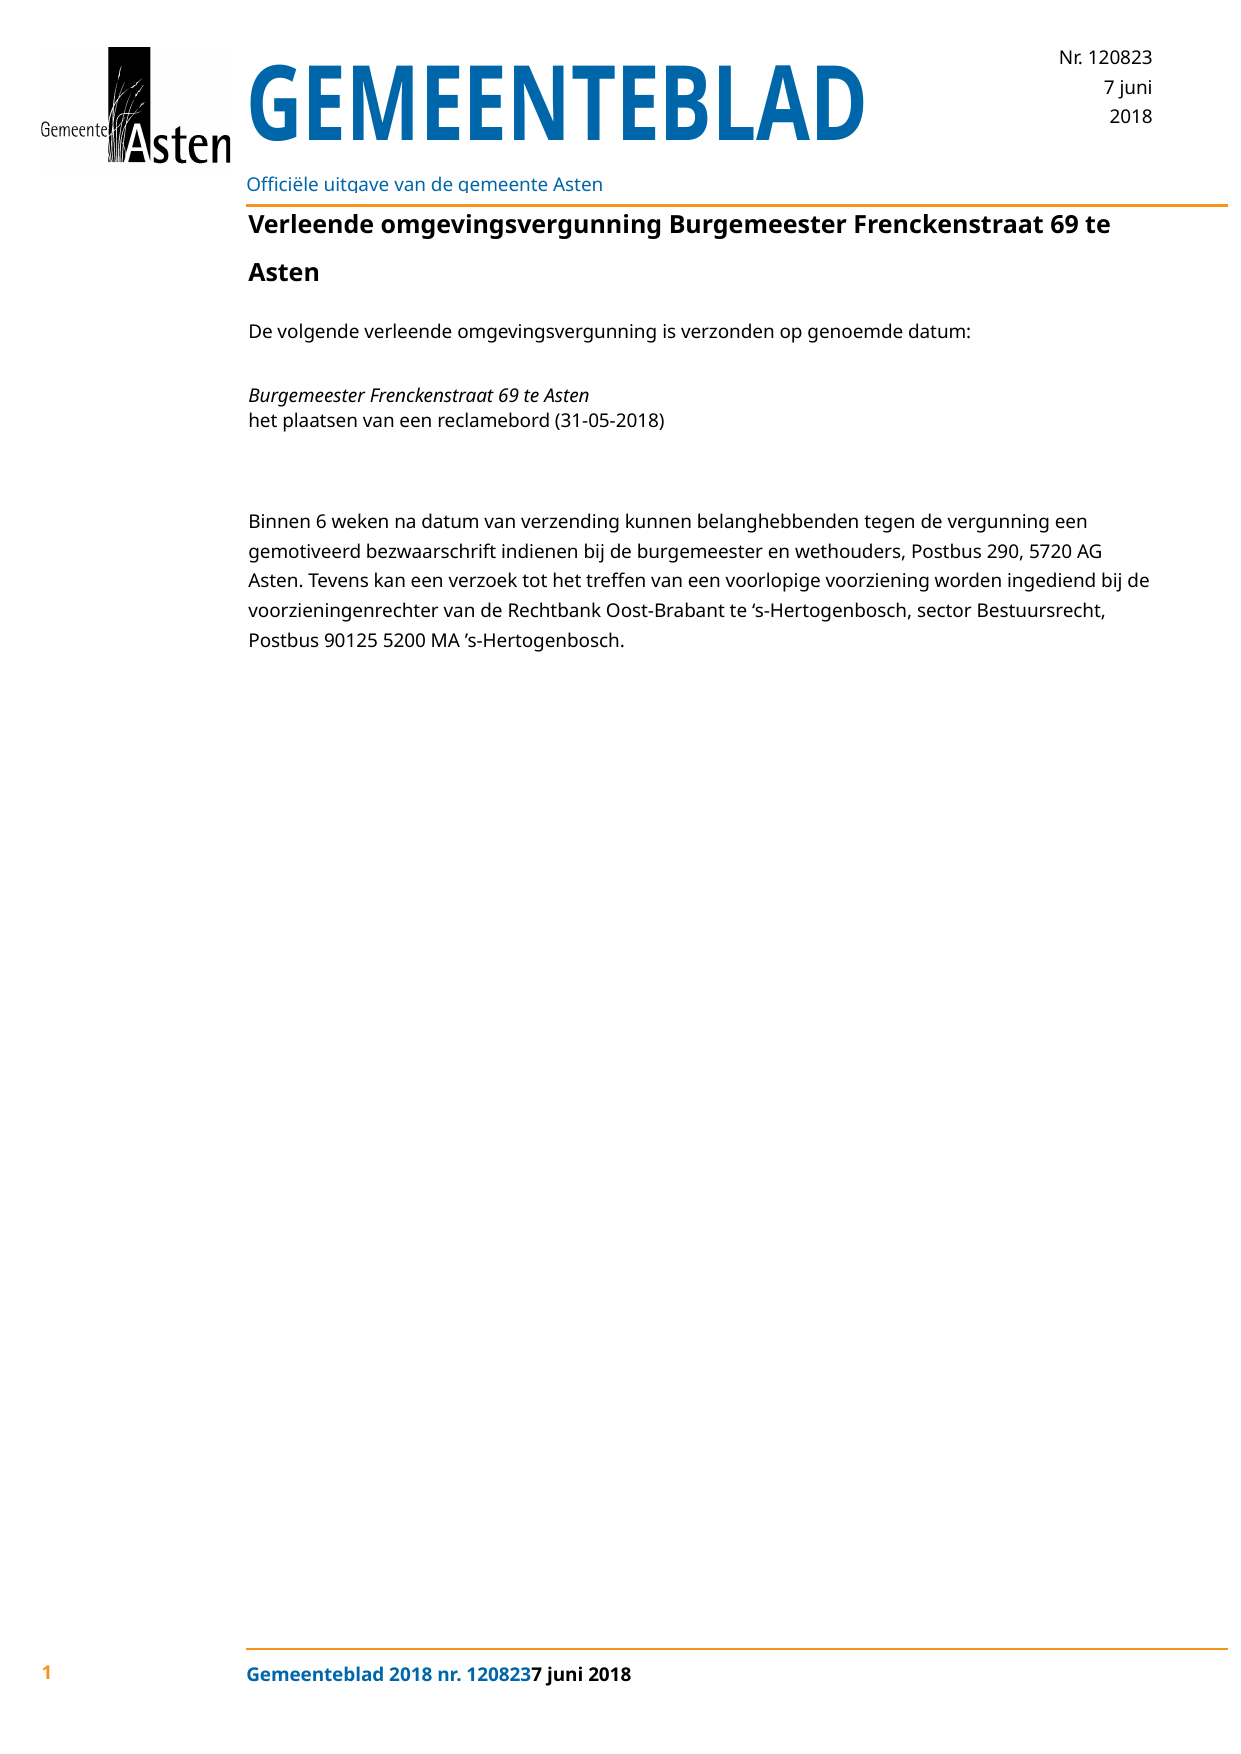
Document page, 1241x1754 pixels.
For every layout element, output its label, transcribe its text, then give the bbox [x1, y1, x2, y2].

text het plaatsen van een reclamebord (31-05-2018) [248, 408, 1152, 433]
text De volgende verleende omgevingsvergunning is verzonden op genoemde datum: [248, 318, 1152, 344]
text Binnen 6 weken na datum van verzending kunnen belanghebbenden tegen de vergunning een gemotiveerd bezwaarschrift indienen bij de burgemeester en wethouders, Postbus 290, 5720 AG Asten. Tevens kan een verzoek tot het treffen van een voorlopige voorziening worden ingediend bij de voorzieningenrechter van de Rechtbank Oost-Brabant te ‘s-Hertogenbosch, sector Bestuursrecht, Postbus 90125 5200 MA ’s-Hertogenbosch. [248, 508, 1152, 652]
text Burgemeester Frenckenstraat 69 te Asten [248, 382, 1152, 408]
picture [41, 47, 231, 172]
text Verleende omgevingsvergunning Burgemeester Frenckenstraat 69 te Asten [248, 207, 1152, 288]
